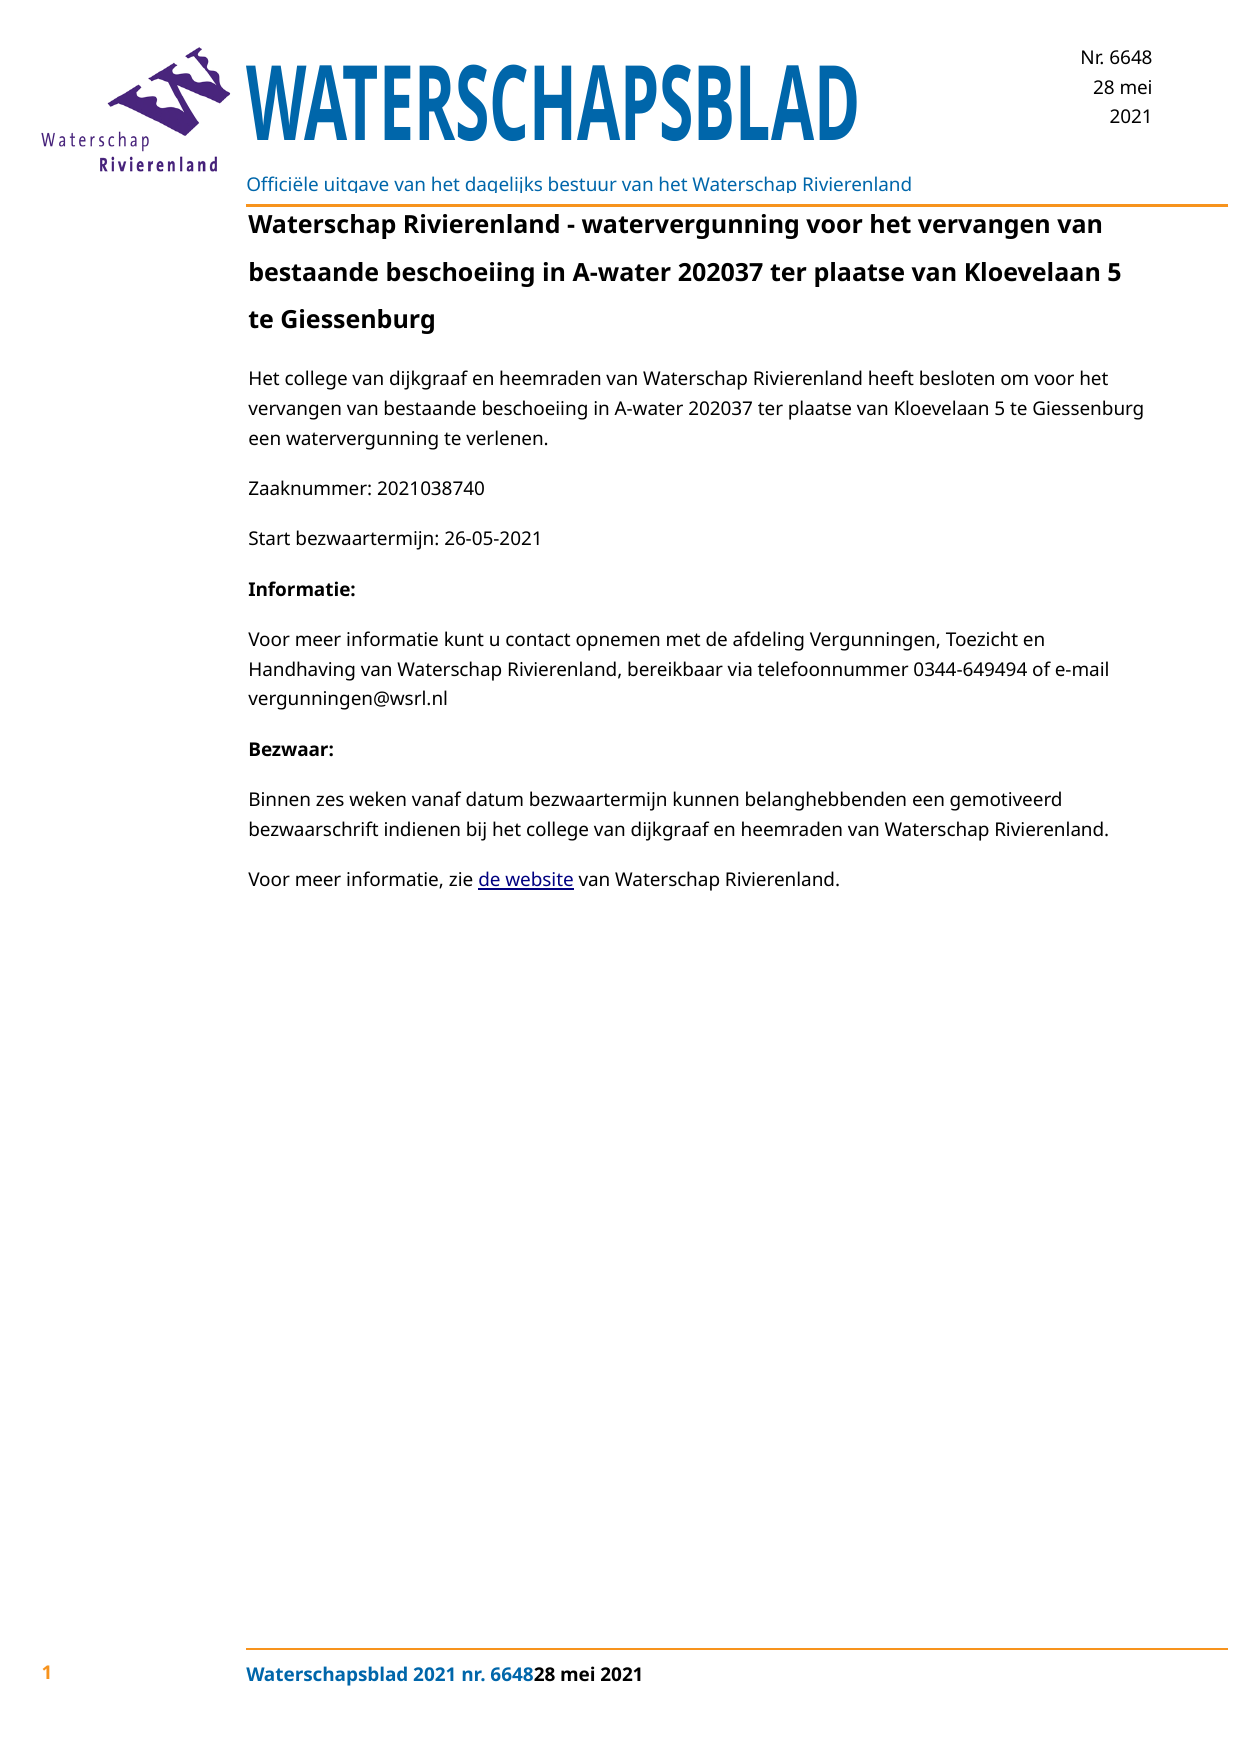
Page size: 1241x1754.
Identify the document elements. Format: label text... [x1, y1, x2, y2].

text Voor meer informatie, zie de website van Waterschap Rivierenland. [248, 866, 1152, 892]
text Start bezwaartermijn: 26-05-2021 [248, 526, 1152, 551]
text Bezwaar: [248, 736, 1152, 762]
text Zaaknummer: 2021038740 [248, 475, 1152, 501]
text Informatie: [248, 576, 1152, 602]
text Waterschap Rivierenland - watervergunning voor het vervangen van bestaande beschoeiing in A-water 202037 ter plaatse van Kloevelaan 5 te Giessenburg [248, 207, 1152, 336]
text Voor meer informatie kunt u contact opnemen met de afdeling Vergunningen, Toezicht en Handhaving van Waterschap Rivierenland, bereikbaar via telefoonnummer 0344-649494 of e-mail vergunningen@wsrl.nl [248, 626, 1152, 711]
text Het college van dijkgraaf en heemraden van Waterschap Rivierenland heeft besloten om voor het vervangen van bestaande beschoeiing in A-water 202037 ter plaatse van Kloevelaan 5 te Giessenburg een watervergunning te verlenen. [248, 366, 1152, 450]
text Binnen zes weken vanaf datum bezwaartermijn kunnen belanghebbenden een gemotiveerd bezwaarschrift indienen bij het college van dijkgraaf en heemraden van Waterschap Rivierenland. [248, 786, 1152, 842]
picture [41, 47, 231, 172]
